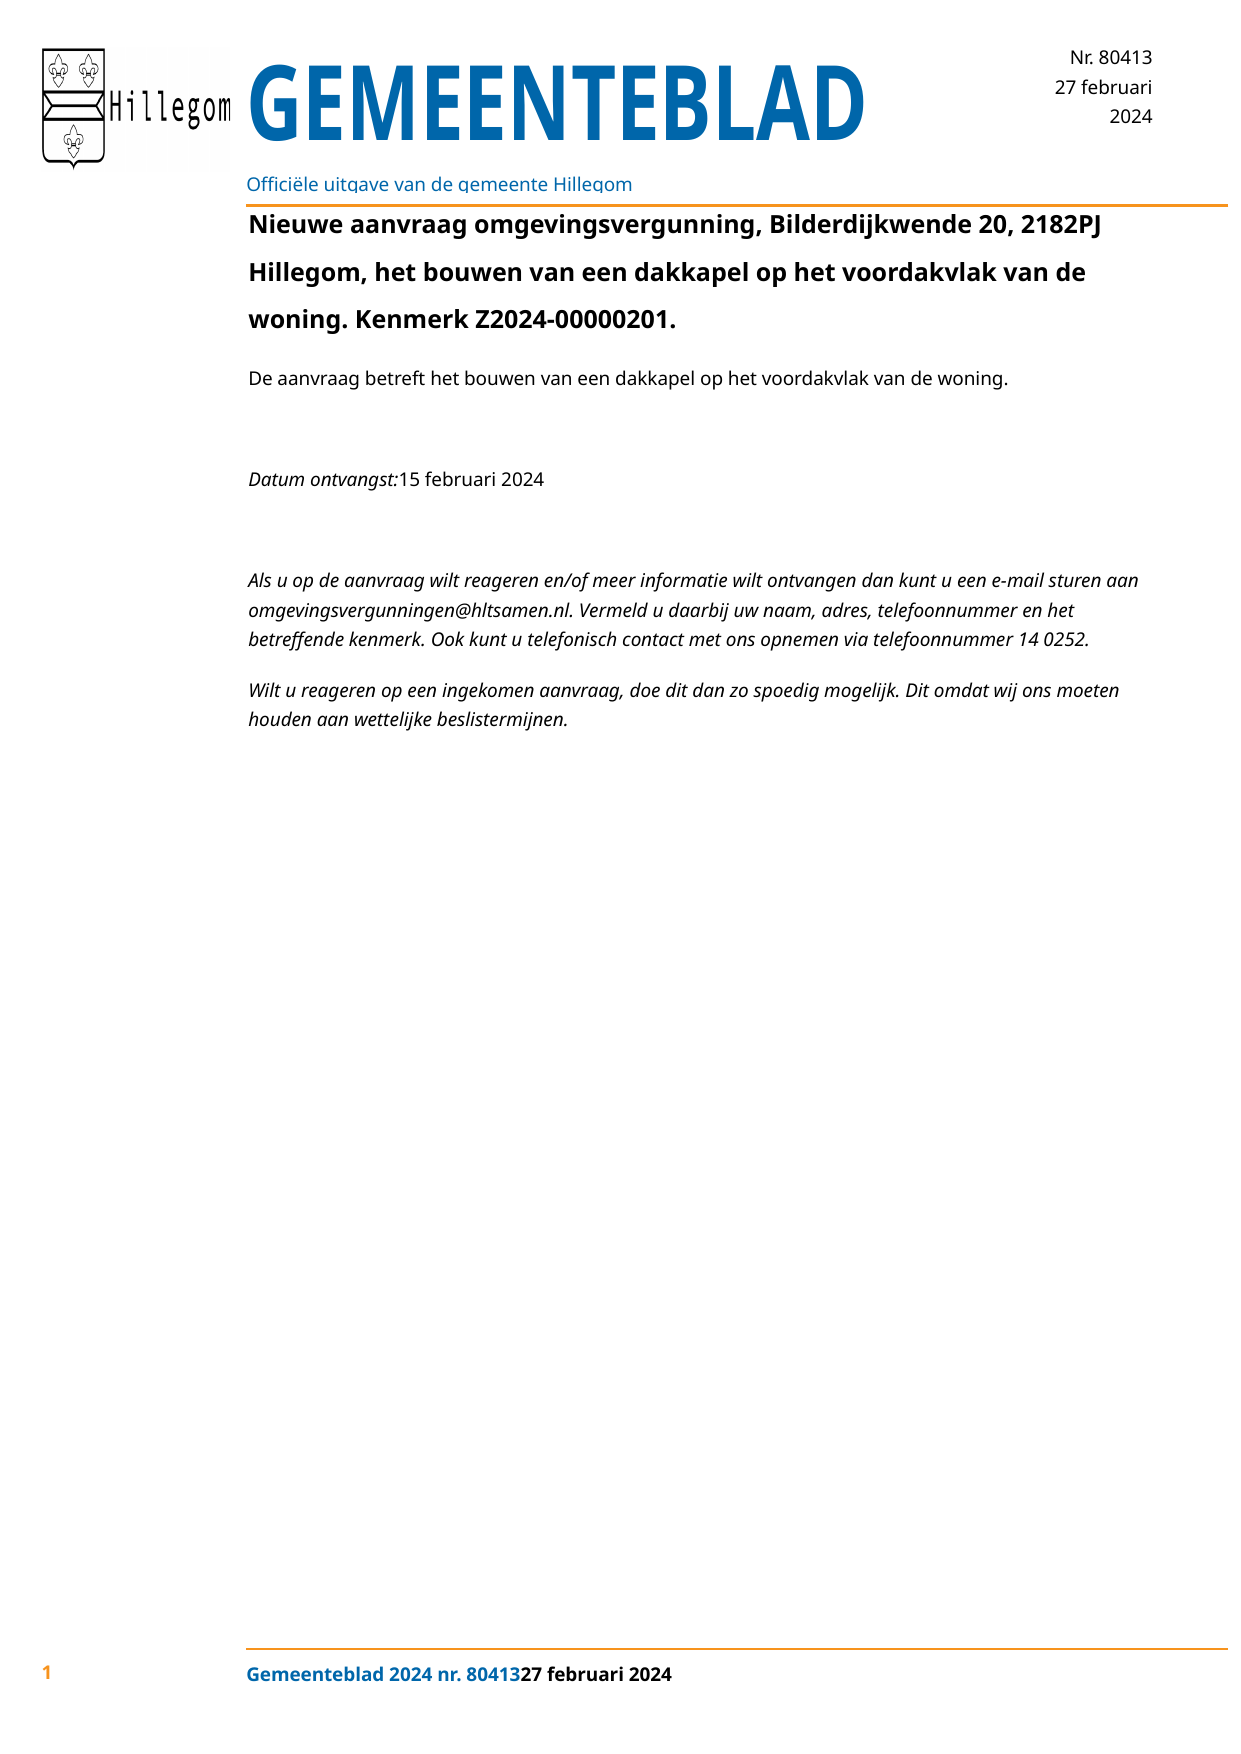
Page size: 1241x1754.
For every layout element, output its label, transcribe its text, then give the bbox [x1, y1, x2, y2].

text Als u op de aanvraag wilt reageren en/of meer informatie wilt ontvangen dan kunt u een e-mail sturen aan omgevingsvergunningen@hltsamen.nl. Vermeld u daarbij uw naam, adres, telefoonnummer en het betreffende kenmerk. Ook kunt u telefonisch contact met ons opnemen via telefoonnummer 14 0252. [248, 567, 1152, 652]
picture [41, 47, 231, 172]
text Nieuwe aanvraag omgevingsvergunning, Bilderdijkwende 20, 2182PJ Hillegom, het bouwen van een dakkapel op het voordakvlak van de woning. Kenmerk Z2024-00000201. [248, 207, 1152, 336]
text Wilt u reageren op een ingekomen aanvraag, doe dit dan zo spoedig mogelijk. Dit omdat wij ons moeten houden aan wettelijke beslistermijnen. [248, 677, 1152, 732]
text De aanvraag betreft het bouwen van een dakkapel op het voordakvlak van de woning. [248, 366, 1152, 391]
text Datum ontvangst:15 februari 2024 [248, 466, 1152, 492]
